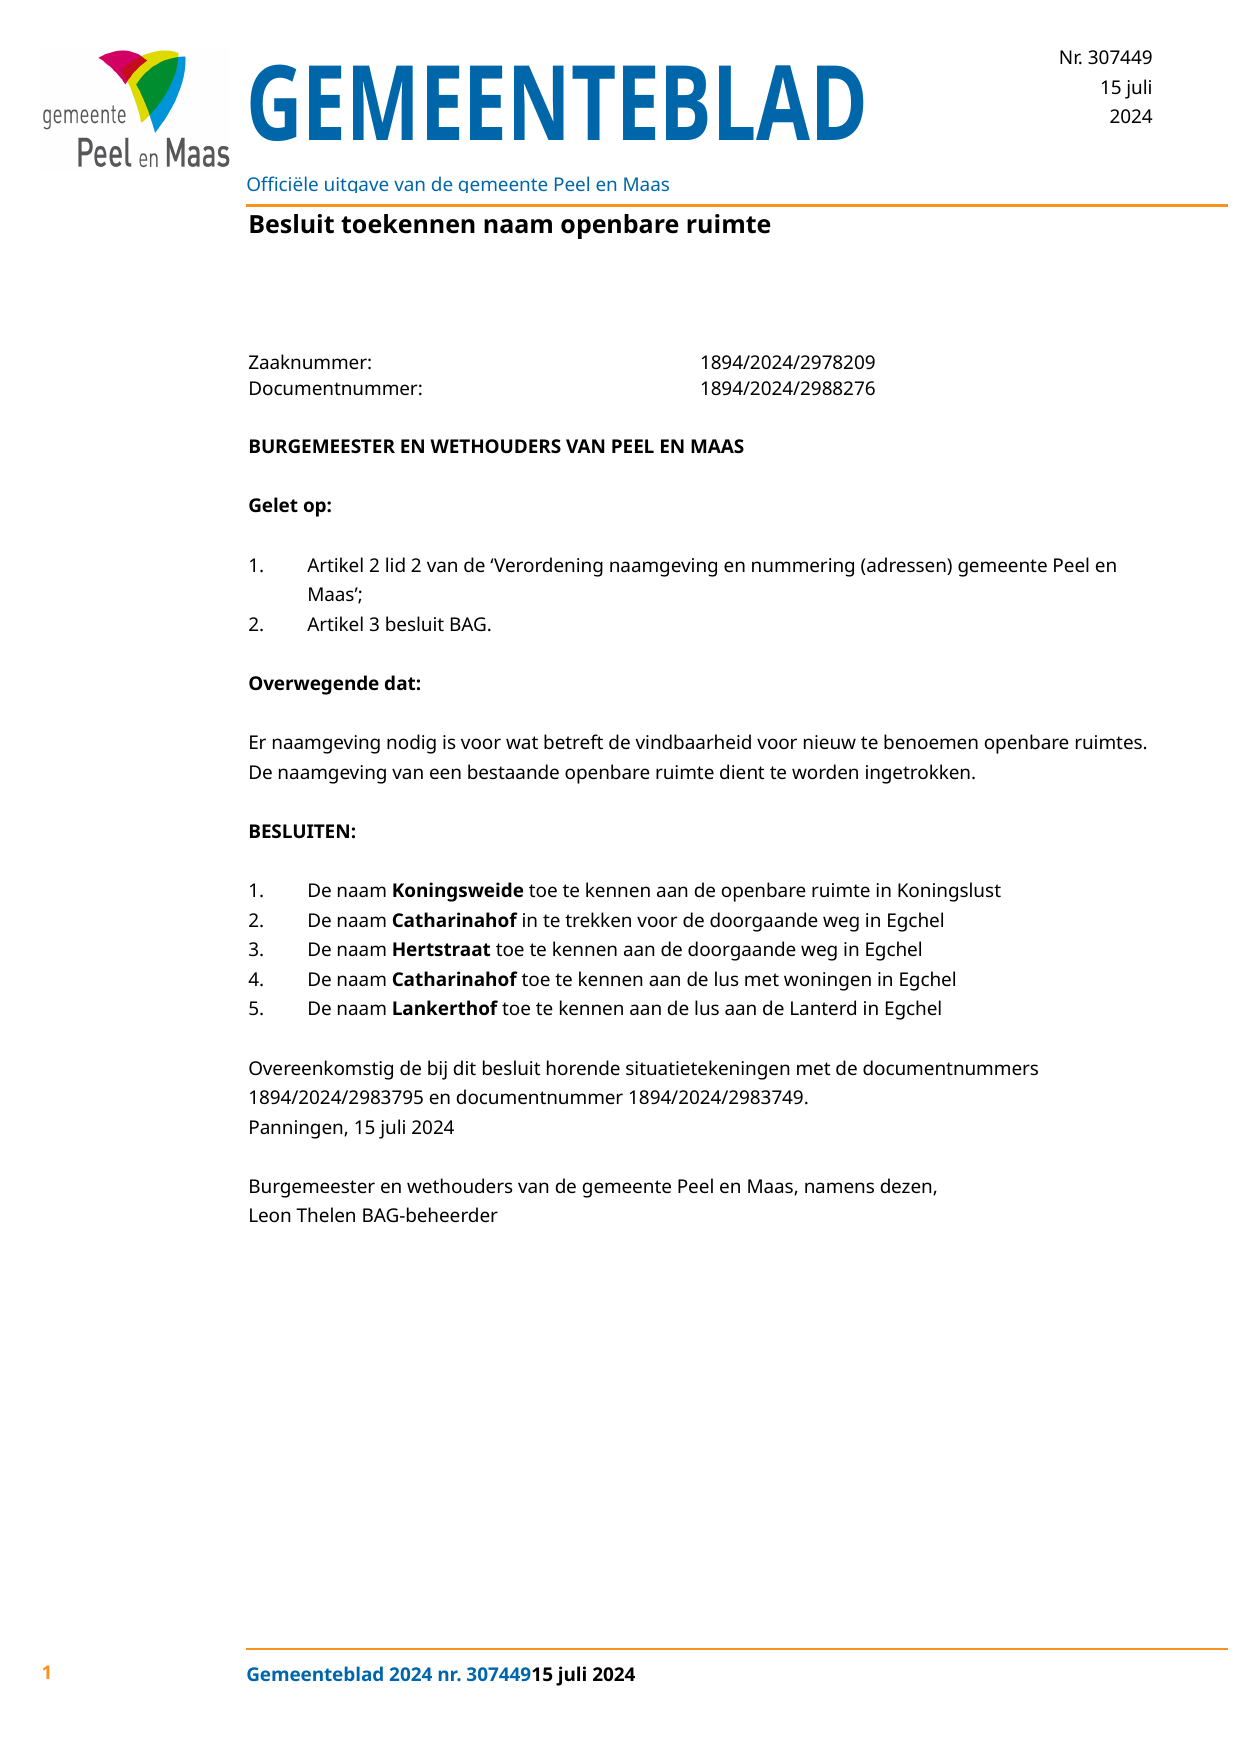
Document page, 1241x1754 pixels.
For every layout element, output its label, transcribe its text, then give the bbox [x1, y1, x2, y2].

text Gelet op: [248, 493, 1152, 518]
table_header Zaaknummer: [248, 349, 700, 375]
list De naam Koningsweide toe te kennen aan de openbare ruimte in Koningslust [248, 877, 1152, 903]
text Besluit toekennen naam openbare ruimte [248, 207, 1152, 241]
list Artikel 2 lid 2 van de ‘Verordening naamgeving en nummering (adressen) gemeente Peel en Maas’; [248, 552, 1152, 607]
picture [41, 47, 231, 172]
text Leon Thelen BAG-beheerder [248, 1203, 1152, 1228]
table_cell 1894/2024/2988276 [700, 375, 1152, 401]
text Er naamgeving nodig is voor wat betreft de vindbaarheid voor nieuw te benoemen openbare ruimtes. [248, 729, 1152, 755]
list Artikel 3 besluit BAG. [248, 611, 1152, 637]
text De naamgeving van een bestaande openbare ruimte dient te worden ingetrokken. [248, 759, 1152, 785]
text Overwegende dat: [248, 670, 1152, 696]
list De naam Lankerthof toe te kennen aan de lus aan de Lanterd in Egchel [248, 996, 1152, 1021]
text Burgemeester en wethouders van de gemeente Peel en Maas, namens dezen, [248, 1173, 1152, 1199]
text Overeenkomstig de bij dit besluit horende situatietekeningen met de documentnummers 1894/2024/2983795 en documentnummer 1894/2024/2983749. [248, 1055, 1152, 1110]
table_cell Documentnummer: [248, 375, 700, 401]
text BURGEMEESTER EN WETHOUDERS VAN PEEL EN MAAS [248, 433, 1152, 459]
list De naam Catharinahof in te trekken voor de doorgaande weg in Egchel [248, 907, 1152, 933]
text BESLUITEN: [248, 818, 1152, 844]
list De naam Hertstraat toe te kennen aan de doorgaande weg in Egchel [248, 936, 1152, 962]
text Panningen, 15 juli 2024 [248, 1114, 1152, 1140]
list De naam Catharinahof toe te kennen aan de lus met woningen in Egchel [248, 966, 1152, 992]
table_header 1894/2024/2978209 [700, 349, 1152, 375]
